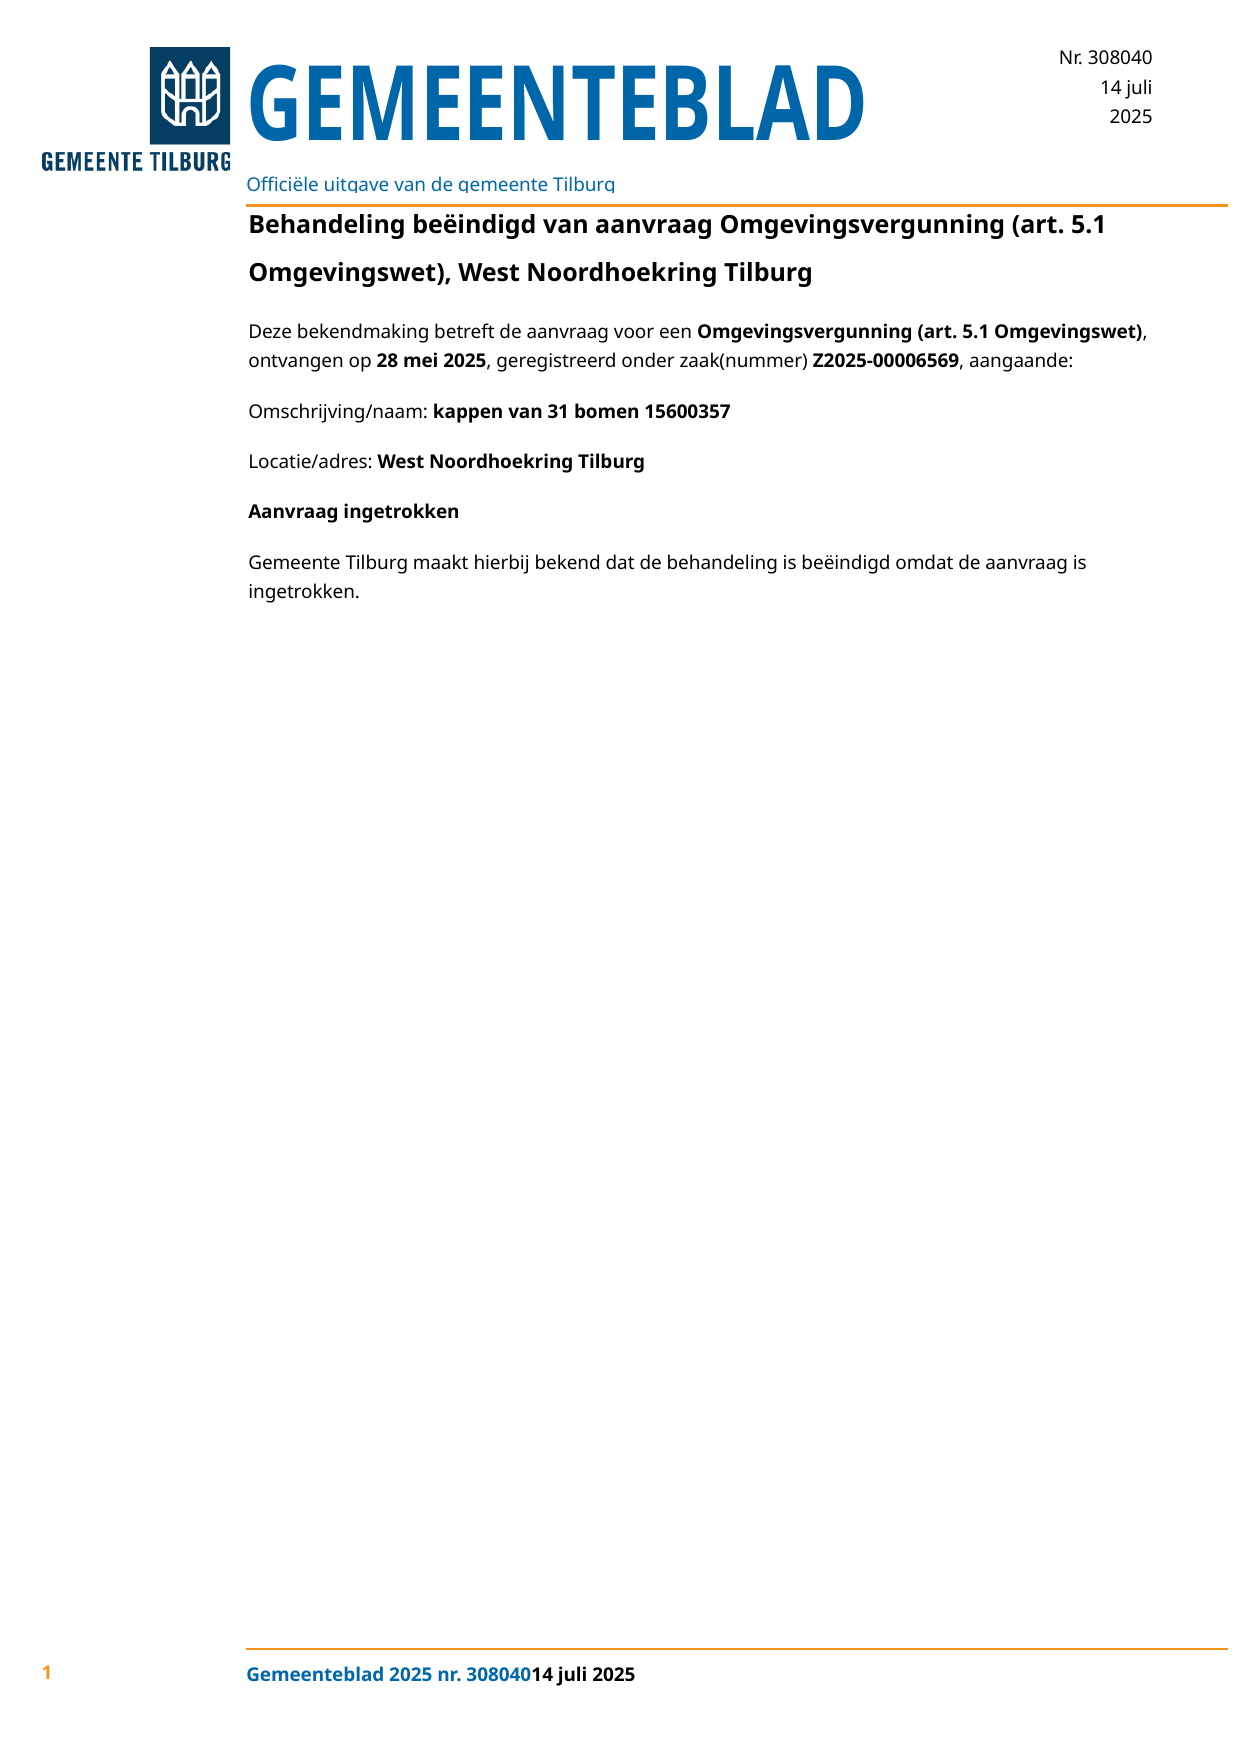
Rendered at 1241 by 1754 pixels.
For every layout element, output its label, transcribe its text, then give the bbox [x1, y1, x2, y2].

text Omschrijving/naam: kappen van 31 bomen 15600357 [248, 398, 1152, 424]
text Deze bekendmaking betreft de aanvraag voor een Omgevingsvergunning (art. 5.1 Omgevingswet), ontvangen op 28 mei 2025, geregistreerd onder zaak(nummer) Z2025-00006569, aangaande: [248, 318, 1152, 373]
text Locatie/adres: West Noordhoekring Tilburg [248, 448, 1152, 474]
picture [41, 47, 231, 172]
text Gemeente Tilburg maakt hierbij bekend dat de behandeling is beëindigd omdat de aanvraag is ingetrokken. [248, 549, 1152, 604]
text Aanvraag ingetrokken [248, 499, 1152, 524]
text Behandeling beëindigd van aanvraag Omgevingsvergunning (art. 5.1 Omgevingswet), West Noordhoekring Tilburg [248, 207, 1152, 288]
